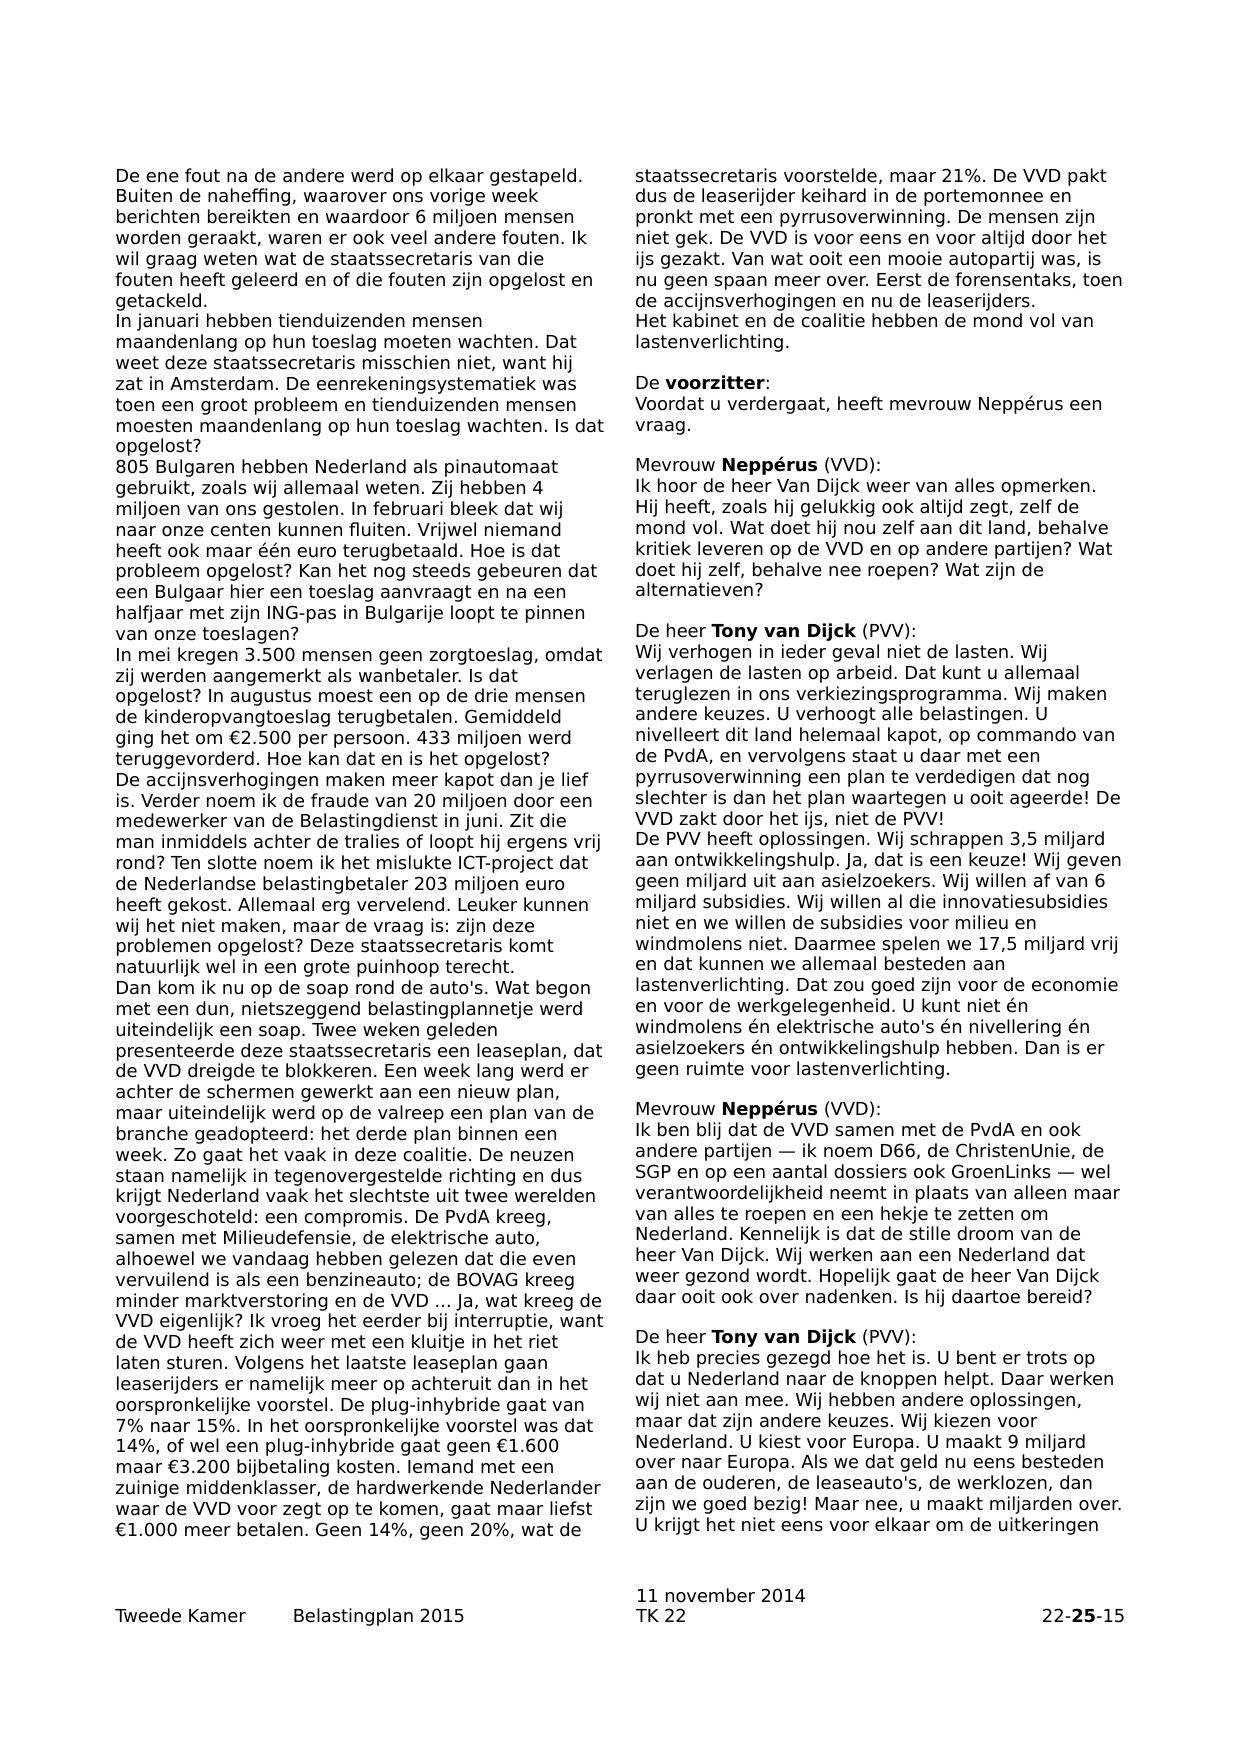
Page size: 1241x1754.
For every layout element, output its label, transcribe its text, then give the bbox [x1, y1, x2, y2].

text Dan kom ik nu op de soap rond de auto's. Wat begon met een dun, nietszeggend belastingplannetje werd uiteindelijk een soap. Twee weken geleden presenteerde deze staatssecretaris een leaseplan, dat de VVD dreigde te blokkeren. Een week lang werd er achter de schermen gewerkt aan een nieuw plan, maar uiteindelijk werd op de valreep een plan van de branche geadopteerd: het derde plan binnen een week. Zo gaat het vaak in deze coalitie. De neuzen staan namelijk in tegenovergestelde richting en dus krijgt Nederland vaak het slechtste uit twee werelden voorgeschoteld: een compromis. De PvdA kreeg, samen met Milieudefensie, de elektrische auto, alhoewel we vandaag hebben gelezen dat die even vervuilend is als een benzineauto; de BOVAG kreeg minder marktverstoring en de VVD ... Ja, wat kreeg de VVD eigenlijk? Ik vroeg het eerder bij interruptie, want de VVD heeft zich weer met een kluitje in het riet laten sturen. Volgens het laatste leaseplan gaan leaserijders er namelijk meer op achteruit dan in het oorspronkelijke voorstel. De plug-inhybride gaat van 7% naar 15%. In het oorspronkelijke voorstel was dat 14%, of wel een plug-inhybride gaat geen €1.600 maar €3.200 bijbetaling kosten. Iemand met een zuinige middenklasser, de hardwerkende Nederlander waar de VVD voor zegt op te komen, gaat maar liefst €1.000 meer betalen. Geen 14%, geen 20%, wat de [115, 978, 605, 1540]
text In mei kregen 3.500 mensen geen zorgtoeslag, omdat zij werden aangemerkt als wanbetaler. Is dat opgelost? In augustus moest een op de drie mensen de kinderopvangtoeslag terugbetalen. Gemiddeld ging het om €2.500 per persoon. 433 miljoen werd teruggevorderd. Hoe kan dat en is het opgelost? [115, 644, 605, 769]
text Mevrouw Neppérus (VVD): [635, 455, 1125, 476]
text De ene fout na de andere werd op elkaar gestapeld. Buiten de naheffing, waarover ons vorige week berichten bereikten en waardoor 6 miljoen mensen worden geraakt, waren er ook veel andere fouten. Ik wil graag weten wat de staatssecretaris van die fouten heeft geleerd en of die fouten zijn opgelost en getackeld. [115, 165, 605, 311]
text staatssecretaris voorstelde, maar 21%. De VVD pakt dus de leaserijder keihard in de portemonnee en pronkt met een pyrrusoverwinning. De mensen zijn niet gek. De VVD is voor eens en voor altijd door het ijs gezakt. Van wat ooit een mooie autopartij was, is nu geen spaan meer over. Eerst de forensentaks, toen de accijnsverhogingen en nu de leaserijders. [635, 165, 1125, 311]
text Ik hoor de heer Van Dijck weer van alles opmerken. Hij heeft, zoals hij gelukkig ook altijd zegt, zelf de mond vol. Wat doet hij nou zelf aan dit land, behalve kritiek leveren op de VVD en op andere partijen? Wat doet hij zelf, behalve nee roepen? Wat zijn de alternatieven? [635, 476, 1125, 601]
text De voorzitter: [635, 373, 1125, 393]
text De heer Tony van Dijck (PVV): [635, 1327, 1125, 1348]
text Voordat u verdergaat, heeft mevrouw Neppérus een vraag. [635, 393, 1125, 435]
text In januari hebben tienduizenden mensen maandenlang op hun toeslag moeten wachten. Dat weet deze staatssecretaris misschien niet, want hij zat in Amsterdam. De eenrekeningsystematiek was toen een groot probleem en tienduizenden mensen moesten maandenlang op hun toeslag wachten. Is dat opgelost? [115, 311, 605, 457]
text Ik heb precies gezegd hoe het is. U bent er trots op dat u Nederland naar de knoppen helpt. Daar werken wij niet aan mee. Wij hebben andere oplossingen, maar dat zijn andere keuzes. Wij kiezen voor Nederland. U kiest voor Europa. U maakt 9 miljard over naar Europa. Als we dat geld nu eens besteden aan de ouderen, de leaseauto's, de werklozen, dan zijn we goed bezig! Maar nee, u maakt miljarden over. U krijgt het niet eens voor elkaar om de uitkeringen [635, 1348, 1125, 1536]
text 805 Bulgaren hebben Nederland als pinautomaat gebruikt, zoals wij allemaal weten. Zij hebben 4 miljoen van ons gestolen. In februari bleek dat wij naar onze centen kunnen fluiten. Vrijwel niemand heeft ook maar één euro terugbetaald. Hoe is dat probleem opgelost? Kan het nog steeds gebeuren dat een Bulgaar hier een toeslag aanvraagt en na een halfjaar met zijn ING-pas in Bulgarije loopt te pinnen van onze toeslagen? [115, 457, 605, 644]
text Mevrouw Neppérus (VVD): [635, 1099, 1125, 1120]
text De accijnsverhogingen maken meer kapot dan je lief is. Verder noem ik de fraude van 20 miljoen door een medewerker van de Belastingdienst in juni. Zit die man inmiddels achter de tralies of loopt hij ergens vrij rond? Ten slotte noem ik het mislukte ICT-project dat de Nederlandse belastingbetaler 203 miljoen euro heeft gekost. Allemaal erg vervelend. Leuker kunnen wij het niet maken, maar de vraag is: zijn deze problemen opgelost? Deze staatssecretaris komt natuurlijk wel in een grote puinhoop terecht. [115, 769, 605, 978]
text De heer Tony van Dijck (PVV): [635, 621, 1125, 642]
text De PVV heeft oplossingen. Wij schrappen 3,5 miljard aan ontwikkelingshulp. Ja, dat is een keuze! Wij geven geen miljard uit aan asielzoekers. Wij willen af van 6 miljard subsidies. Wij willen al die innovatiesubsidies niet en we willen de subsidies voor milieu en windmolens niet. Daarmee spelen we 17,5 miljard vrij en dat kunnen we allemaal besteden aan lastenverlichting. Dat zou goed zijn voor de economie en voor de werkgelegenheid. U kunt niet én windmolens én elektrische auto's én nivellering én asielzoekers én ontwikkelingshulp hebben. Dan is er geen ruimte voor lastenverlichting. [635, 829, 1125, 1079]
text Ik ben blij dat de VVD samen met de PvdA en ook andere partijen — ik noem D66, de ChristenUnie, de SGP en op een aantal dossiers ook GroenLinks — wel verantwoordelijkheid neemt in plaats van alleen maar van alles te roepen en een hekje te zetten om Nederland. Kennelijk is dat de stille droom van de heer Van Dijck. Wij werken aan een Nederland dat weer gezond wordt. Hopelijk gaat de heer Van Dijck daar ooit ook over nadenken. Is hij daartoe bereid? [635, 1120, 1125, 1307]
text Wij verhogen in ieder geval niet de lasten. Wij verlagen de lasten op arbeid. Dat kunt u allemaal teruglezen in ons verkiezingsprogramma. Wij maken andere keuzes. U verhoogt alle belastingen. U nivelleert dit land helemaal kapot, op commando van de PvdA, en vervolgens staat u daar met een pyrrusoverwinning een plan te verdedigen dat nog slechter is dan het plan waartegen u ooit ageerde! De VVD zakt door het ijs, niet de PVV! [635, 642, 1125, 829]
text Het kabinet en de coalitie hebben de mond vol van lastenverlichting. [635, 311, 1125, 353]
